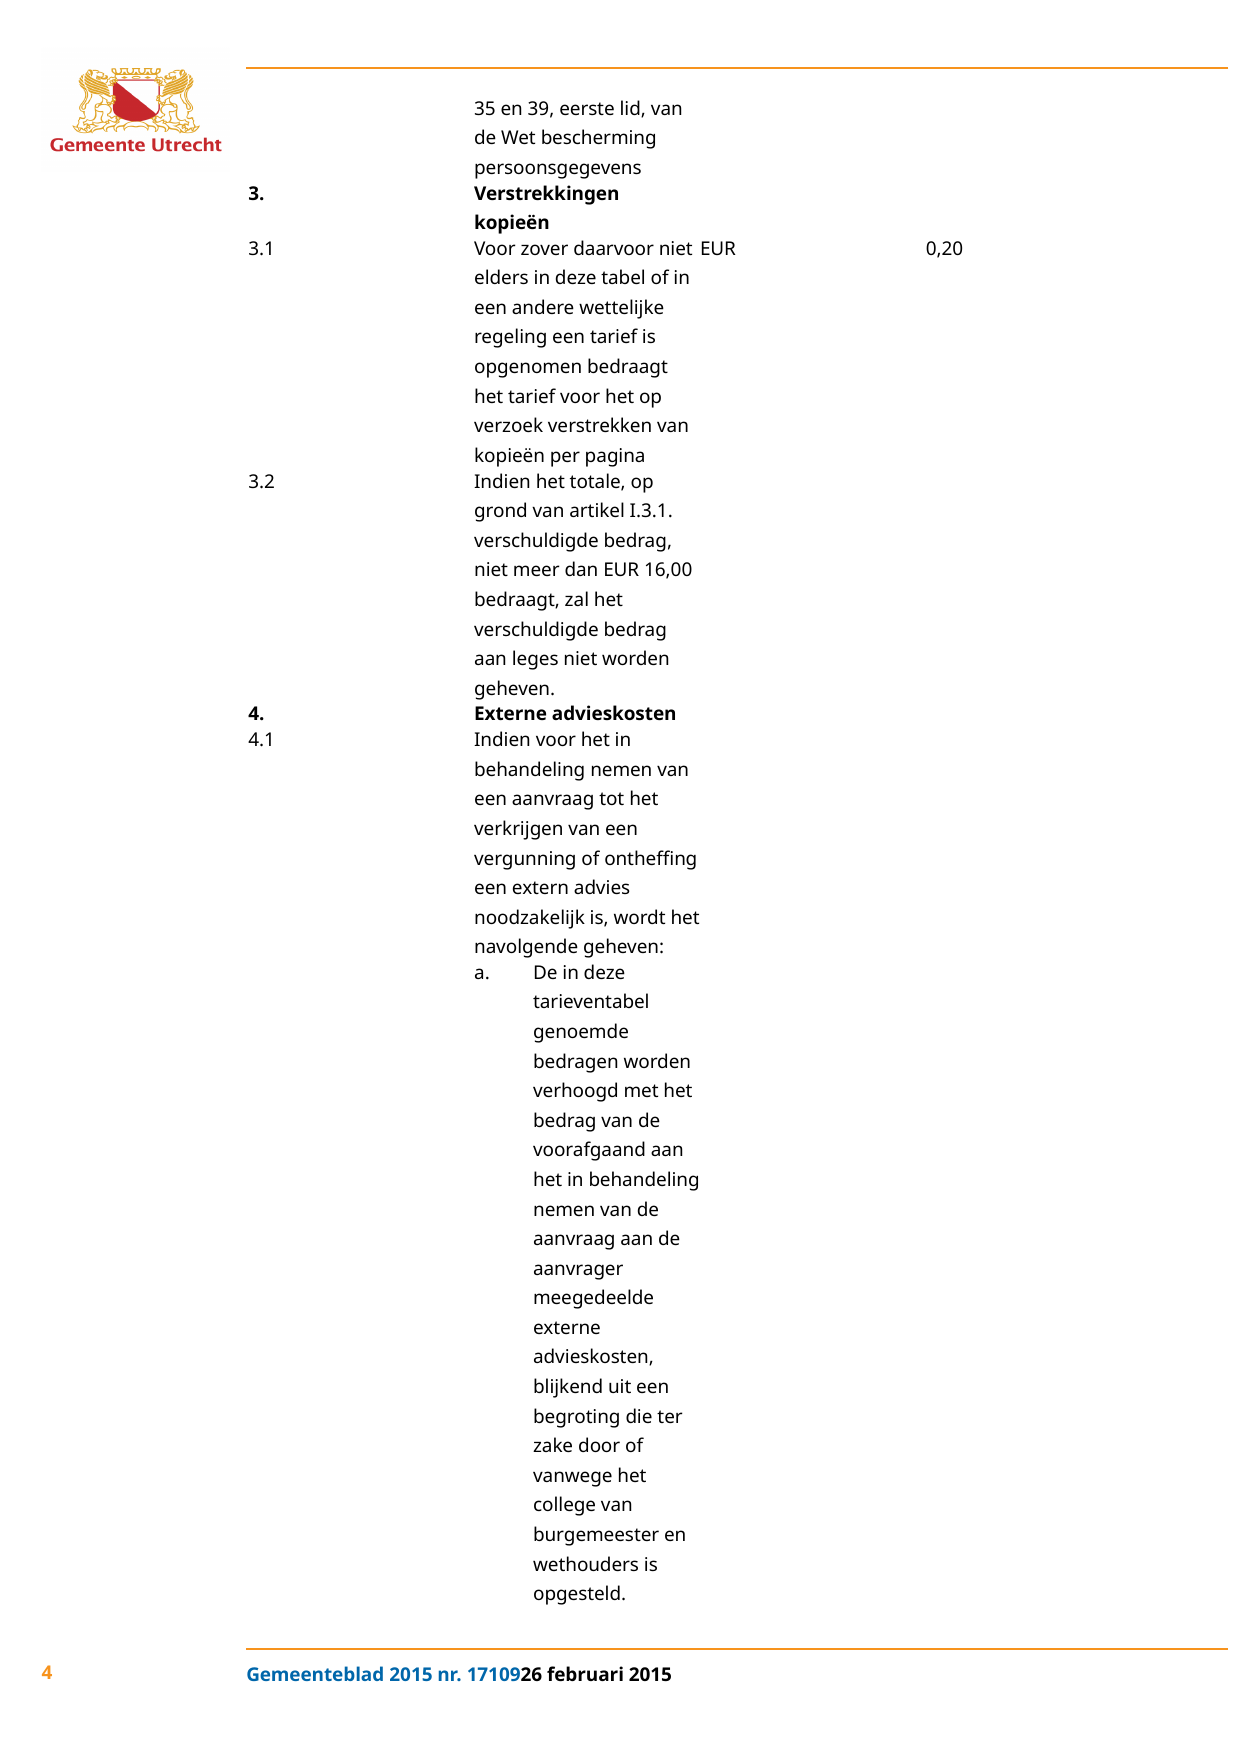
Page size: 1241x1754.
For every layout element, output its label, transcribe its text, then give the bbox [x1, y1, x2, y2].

table_cell Verstrekkingen kopieën [474, 180, 700, 235]
table_cell Externe advieskosten [474, 701, 700, 726]
table_cell Indien voor het in behandeling nemen van een aanvraag tot het verkrijgen van een vergunning of ontheffing een extern advies noodzakelijk is, wordt het navolgende geheven: [474, 726, 700, 959]
table_cell [700, 959, 926, 1606]
table_cell [700, 701, 926, 726]
table_cell 0,20 [926, 235, 1152, 468]
table_cell 35 en 39, eerste lid, van de Wet bescherming persoonsgegevens [474, 95, 700, 180]
table_cell De in deze tarieventabel genoemde bedragen worden verhoogd met het bedrag van de voorafgaand aan het in behandeling nemen van de aanvraag aan de aanvrager meegedeelde externe advieskosten, blijkend uit een begroting die ter zake door of vanwege het college van burgemeester en wethouders is opgesteld. [474, 959, 700, 1606]
table_cell [926, 701, 1152, 726]
table_cell 3.2 [248, 468, 474, 701]
table_cell Indien het totale, op grond van artikel I.3.1. verschuldigde bedrag, niet meer dan EUR 16,00 bedraagt, zal het verschuldigde bedrag aan leges niet worden geheven. [474, 468, 700, 701]
table_cell 3. [248, 180, 474, 235]
picture [41, 47, 231, 172]
table_cell [926, 95, 1152, 180]
table_cell [926, 959, 1152, 1606]
table_cell [248, 95, 474, 180]
table_cell [248, 959, 474, 1606]
table_cell 4.1 [248, 726, 474, 959]
table_cell [926, 180, 1152, 235]
table_cell [926, 726, 1152, 959]
table_cell 3.1 [248, 235, 474, 468]
table_cell EUR [700, 235, 926, 468]
table_cell [700, 726, 926, 959]
table_cell [926, 468, 1152, 701]
table_cell [700, 95, 926, 180]
table_cell [700, 180, 926, 235]
table_cell 4. [248, 701, 474, 726]
table_cell Voor zover daarvoor niet elders in deze tabel of in een andere wettelijke regeling een tarief is opgenomen bedraagt het tarief voor het op verzoek verstrekken van kopieën per pagina [474, 235, 700, 468]
table_cell [700, 468, 926, 701]
